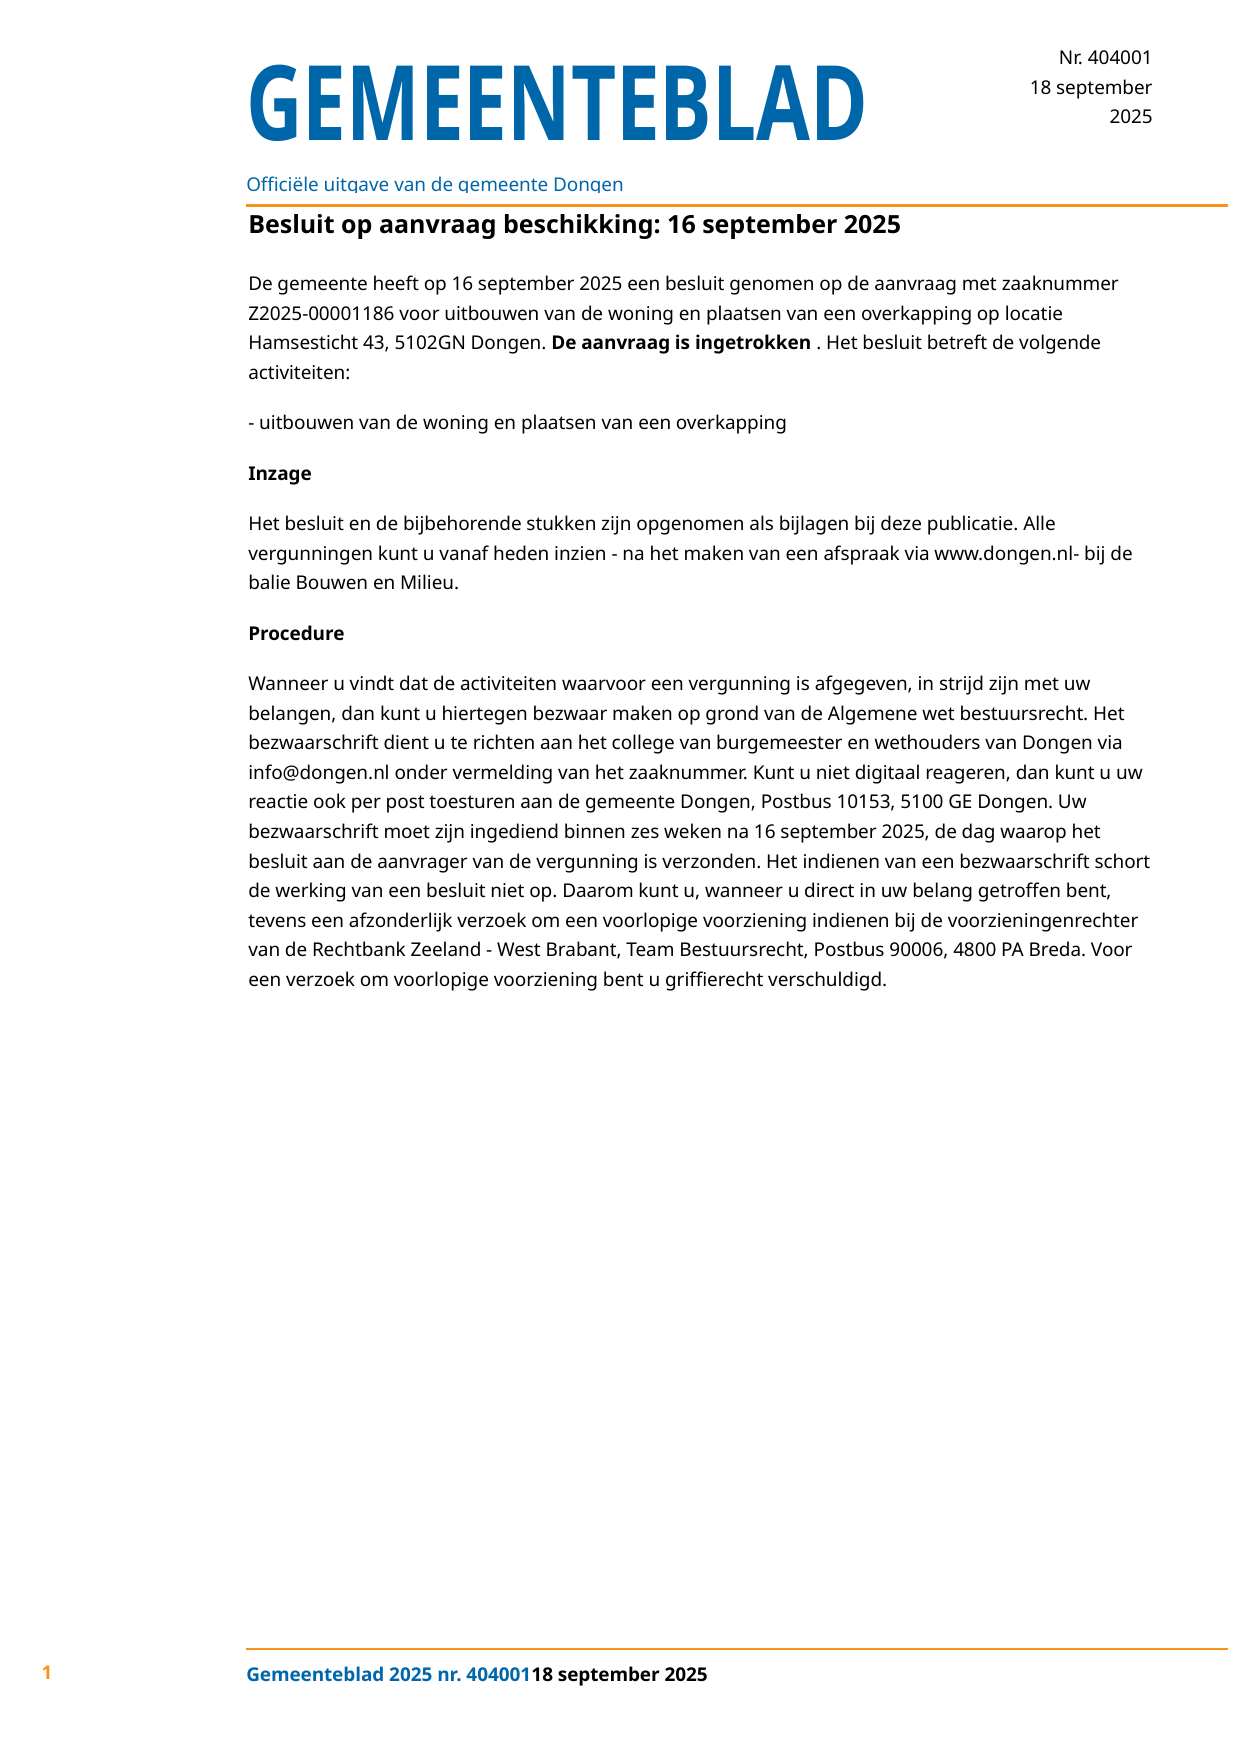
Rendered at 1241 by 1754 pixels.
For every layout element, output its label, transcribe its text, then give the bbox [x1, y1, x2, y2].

text Besluit op aanvraag beschikking: 16 september 2025 [248, 207, 1152, 241]
picture [41, 47, 231, 172]
text De gemeente heeft op 16 september 2025 een besluit genomen op de aanvraag met zaaknummer Z2025-00001186 voor uitbouwen van de woning en plaatsen van een overkapping op locatie Hamsesticht 43, 5102GN Dongen. De aanvraag is ingetrokken . Het besluit betreft de volgende activiteiten: [248, 270, 1152, 385]
text Inzage [248, 460, 1152, 486]
text Wanneer u vindt dat de activiteiten waarvoor een vergunning is afgegeven, in strijd zijn met uw belangen, dan kunt u hiertegen bezwaar maken op grond van de Algemene wet bestuursrecht. Het bezwaarschrift dient u te richten aan het college van burgemeester en wethouders van Dongen via info@dongen.nl onder vermelding van het zaaknummer. Kunt u niet digitaal reageren, dan kunt u uw reactie ook per post toesturen aan de gemeente Dongen, Postbus 10153, 5100 GE Dongen. Uw bezwaarschrift moet zijn ingediend binnen zes weken na 16 september 2025, de dag waarop het besluit aan de aanvrager van de vergunning is verzonden. Het indienen van een bezwaarschrift schort de werking van een besluit niet op. Daarom kunt u, wanneer u direct in uw belang getroffen bent, tevens een afzonderlijk verzoek om een voorlopige voorziening indienen bij de voorzieningenrechter van de Rechtbank Zeeland - West Brabant, Team Bestuursrecht, Postbus 90006, 4800 PA Breda. Voor een verzoek om voorlopige voorziening bent u griffierecht verschuldigd. [248, 670, 1152, 992]
text Het besluit en de bijbehorende stukken zijn opgenomen als bijlagen bij deze publicatie. Alle vergunningen kunt u vanaf heden inzien - na het maken van een afspraak via www.dongen.nl- bij de balie Bouwen en Milieu. [248, 510, 1152, 595]
text - uitbouwen van de woning en plaatsen van een overkapping [248, 409, 1152, 435]
text Procedure [248, 620, 1152, 646]
